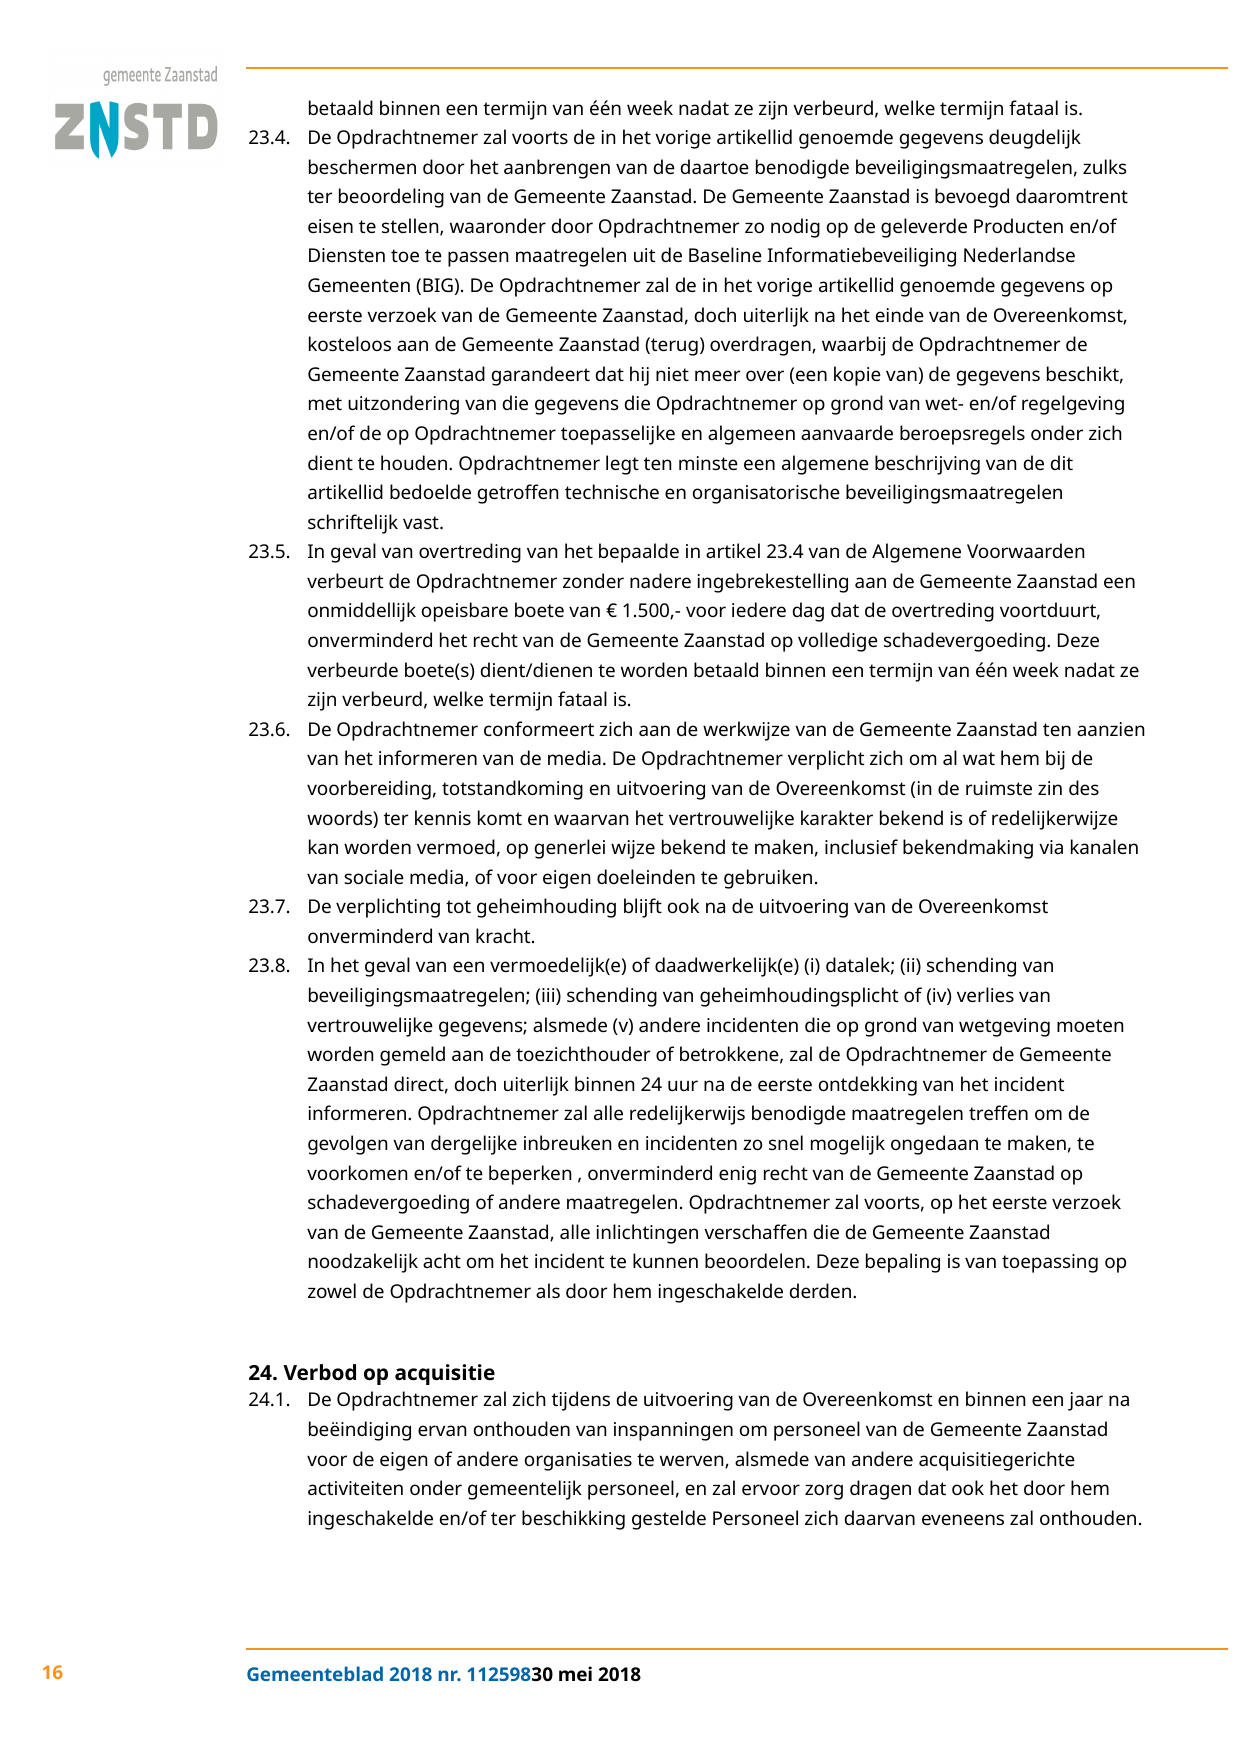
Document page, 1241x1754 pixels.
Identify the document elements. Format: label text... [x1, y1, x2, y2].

picture [41, 47, 231, 172]
list De verplichting tot geheimhouding blijft ook na de uitvoering van de Overeenkomst onverminderd van kracht. [248, 893, 1152, 949]
list betaald binnen een termijn van één week nadat ze zijn verbeurd, welke termijn fataal is. [248, 95, 1152, 121]
list De Opdrachtnemer zal zich tijdens de uitvoering van de Overeenkomst en binnen een jaar na beëindiging ervan onthouden van inspanningen om personeel van de Gemeente Zaanstad voor de eigen of andere organisaties te werven, alsmede van andere acquisitiegerichte activiteiten onder gemeentelijk personeel, en zal ervoor zorg dragen dat ook het door hem ingeschakelde en/of ter beschikking gestelde Personeel zich daarvan eveneens zal onthouden. [248, 1387, 1152, 1531]
list De Opdrachtnemer conformeert zich aan de werkwijze van de Gemeente Zaanstad ten aanzien van het informeren van de media. De Opdrachtnemer verplicht zich om al wat hem bij de voorbereiding, totstandkoming en uitvoering van de Overeenkomst (in de ruimste zin des woords) ter kennis komt en waarvan het vertrouwelijke karakter bekend is of redelijkerwijze kan worden vermoed, op generlei wijze bekend te maken, inclusief bekendmaking via kanalen van sociale media, of voor eigen doeleinden te gebruiken. [248, 716, 1152, 890]
list In geval van overtreding van het bepaalde in artikel 23.4 van de Algemene Voorwaarden verbeurt de Opdrachtnemer zonder nadere ingebrekestelling aan de Gemeente Zaanstad een onmiddellijk opeisbare boete van € 1.500,- voor iedere dag dat de overtreding voortduurt, onverminderd het recht van de Gemeente Zaanstad op volledige schadevergoeding. Deze verbeurde boete(s) dient/dienen te worden betaald binnen een termijn van één week nadat ze zijn verbeurd, welke termijn fataal is. [248, 538, 1152, 712]
list In het geval van een vermoedelijk(e) of daadwerkelijk(e) (i) datalek; (ii) schending van beveiligingsmaatregelen; (iii) schending van geheimhoudingsplicht of (iv) verlies van vertrouwelijke gegevens; alsmede (v) andere incidenten die op grond van wetgeving moeten worden gemeld aan de toezichthouder of betrokkene, zal de Opdrachtnemer de Gemeente Zaanstad direct, doch uiterlijk binnen 24 uur na de eerste ontdekking van het incident informeren. Opdrachtnemer zal alle redelijkerwijs benodigde maatregelen treffen om de gevolgen van dergelijke inbreuken en incidenten zo snel mogelijk ongedaan te maken, te voorkomen en/of te beperken , onverminderd enig recht van de Gemeente Zaanstad op schadevergoeding of andere maatregelen. Opdrachtnemer zal voorts, op het eerste verzoek van de Gemeente Zaanstad, alle inlichtingen verschaffen die de Gemeente Zaanstad noodzakelijk acht om het incident te kunnen beoordelen. Deze bepaling is van toepassing op zowel de Opdrachtnemer als door hem ingeschakelde derden. [248, 953, 1152, 1304]
text 24. Verbod op acquisitie [248, 1358, 1152, 1387]
list De Opdrachtnemer zal voorts de in het vorige artikellid genoemde gegevens deugdelijk beschermen door het aanbrengen van de daartoe benodigde beveiligingsmaatregelen, zulks ter beoordeling van de Gemeente Zaanstad. De Gemeente Zaanstad is bevoegd daaromtrent eisen te stellen, waaronder door Opdrachtnemer zo nodig op de geleverde Producten en/of Diensten toe te passen maatregelen uit de Baseline Informatiebeveiliging Nederlandse Gemeenten (BIG). De Opdrachtnemer zal de in het vorige artikellid genoemde gegevens op eerste verzoek van de Gemeente Zaanstad, doch uiterlijk na het einde van de Overeenkomst, kosteloos aan de Gemeente Zaanstad (terug) overdragen, waarbij de Opdrachtnemer de Gemeente Zaanstad garandeert dat hij niet meer over (een kopie van) de gegevens beschikt, met uitzondering van die gegevens die Opdrachtnemer op grond van wet- en/of regelgeving en/of de op Opdrachtnemer toepasselijke en algemeen aanvaarde beroepsregels onder zich dient te houden. Opdrachtnemer legt ten minste een algemene beschrijving van de dit artikellid bedoelde getroffen technische en organisatorische beveiligingsmaatregelen schriftelijk vast. [248, 124, 1152, 535]
